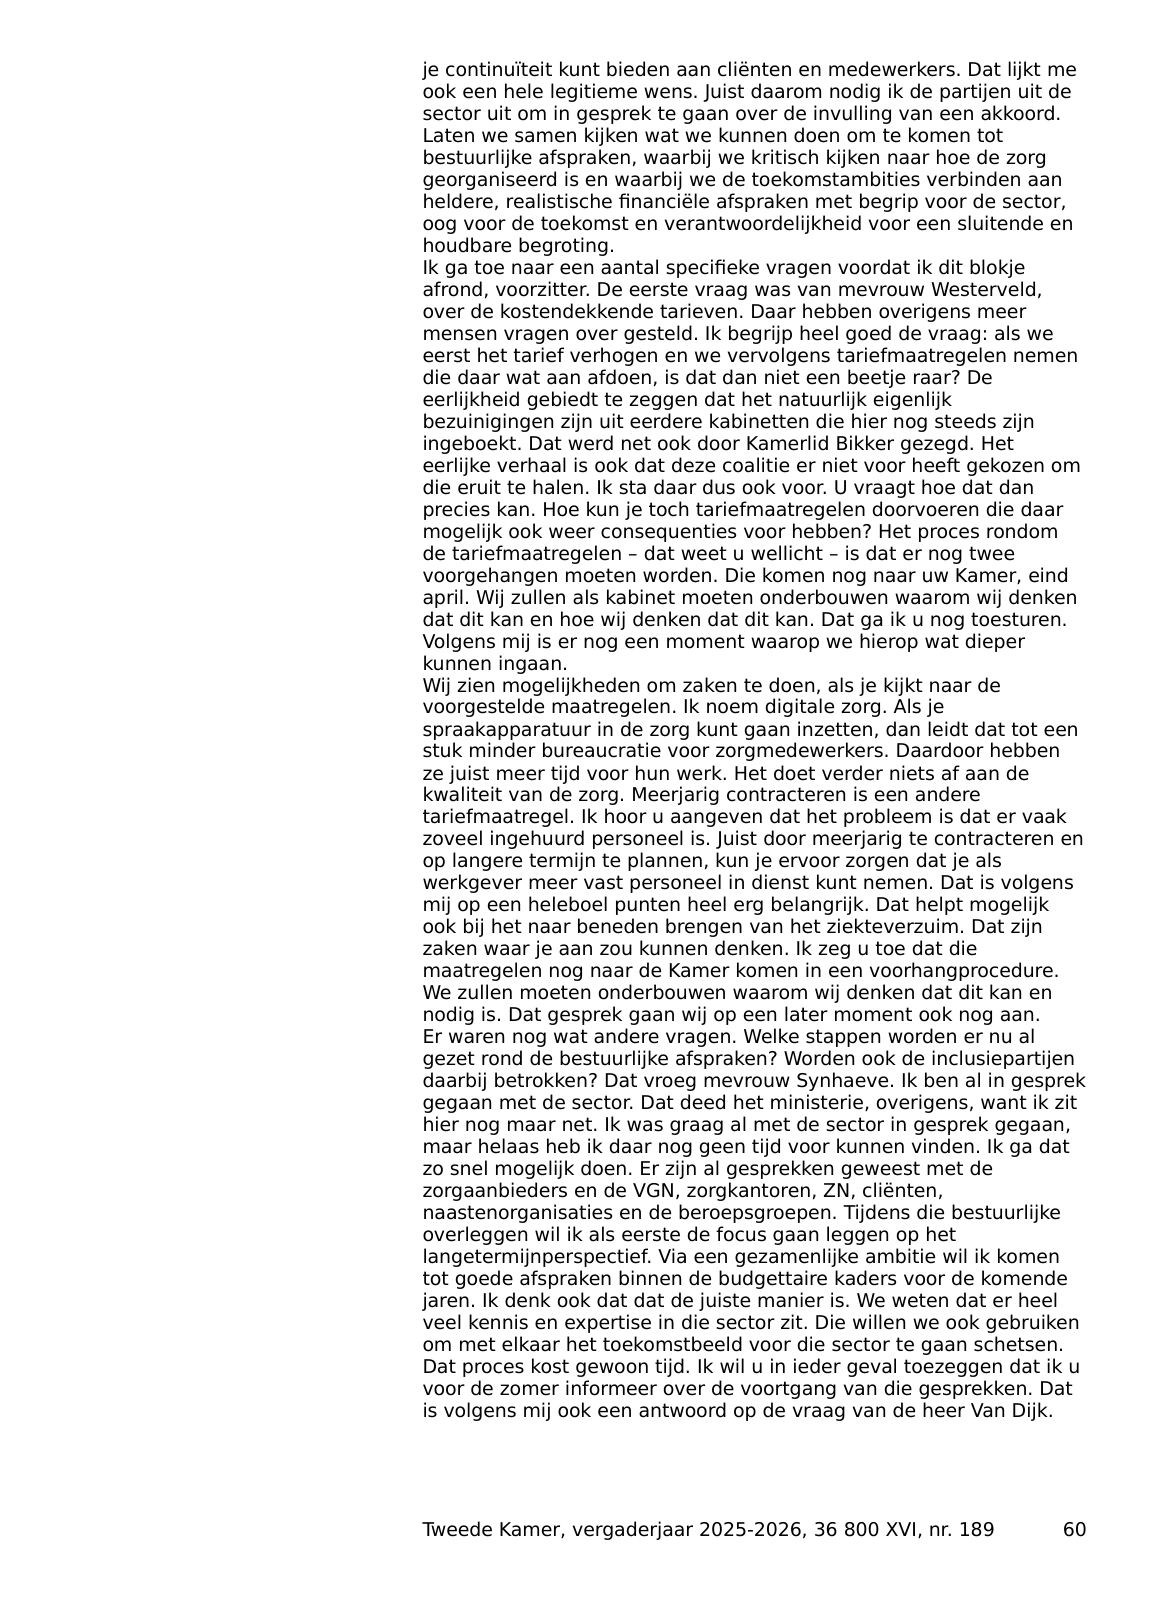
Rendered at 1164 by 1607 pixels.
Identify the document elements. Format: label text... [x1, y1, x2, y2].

text Wij zien mogelijkheden om zaken te doen, als je kijkt naar de voorgestelde maatregelen. Ik noem digitale zorg. Als je spraakapparatuur in de zorg kunt gaan inzetten, dan leidt dat tot een stuk minder bureaucratie voor zorgmedewerkers. Daardoor hebben ze juist meer tijd voor hun werk. Het doet verder niets af aan de kwaliteit van de zorg. Meerjarig contracteren is een andere tariefmaatregel. Ik hoor u aangeven dat het probleem is dat er vaak zoveel ingehuurd personeel is. Juist door meerjarig te contracteren en op langere termijn te plannen, kun je ervoor zorgen dat je als werkgever meer vast personeel in dienst kunt nemen. Dat is volgens mij op een heleboel punten heel erg belangrijk. Dat helpt mogelijk ook bij het naar beneden brengen van het ziekteverzuim. Dat zijn zaken waar je aan zou kunnen denken. Ik zeg u toe dat die maatregelen nog naar de Kamer komen in een voorhangprocedure. We zullen moeten onderbouwen waarom wij denken dat dit kan en nodig is. Dat gesprek gaan wij op een later moment ook nog aan. [422, 674, 1087, 1026]
text Ik ga toe naar een aantal specifieke vragen voordat ik dit blokje afrond, voorzitter. De eerste vraag was van mevrouw Westerveld, over de kostendekkende tarieven. Daar hebben overigens meer mensen vragen over gesteld. Ik begrijp heel goed de vraag: als we eerst het tarief verhogen en we vervolgens tariefmaatregelen nemen die daar wat aan afdoen, is dat dan niet een beetje raar? De eerlijkheid gebiedt te zeggen dat het natuurlijk eigenlijk bezuinigingen zijn uit eerdere kabinetten die hier nog steeds zijn ingeboekt. Dat werd net ook door Kamerlid Bikker gezegd. Het eerlijke verhaal is ook dat deze coalitie er niet voor heeft gekozen om die eruit te halen. Ik sta daar dus ook voor. U vraagt hoe dat dan precies kan. Hoe kun je toch tariefmaatregelen doorvoeren die daar mogelijk ook weer consequenties voor hebben? Het proces rondom de tariefmaatregelen – dat weet u wellicht – is dat er nog twee voorgehangen moeten worden. Die komen nog naar uw Kamer, eind april. Wij zullen als kabinet moeten onderbouwen waarom wij denken dat dit kan en hoe wij denken dat dit kan. Dat ga ik u nog toesturen. Volgens mij is er nog een moment waarop we hierop wat dieper kunnen ingaan. [422, 257, 1087, 674]
text je continuïteit kunt bieden aan cliënten en medewerkers. Dat lijkt me ook een hele legitieme wens. Juist daarom nodig ik de partijen uit de sector uit om in gesprek te gaan over de invulling van een akkoord. Laten we samen kijken wat we kunnen doen om te komen tot bestuurlijke afspraken, waarbij we kritisch kijken naar hoe de zorg georganiseerd is en waarbij we de toekomstambities verbinden aan heldere, realistische financiële afspraken met begrip voor de sector, oog voor de toekomst en verantwoordelijkheid voor een sluitende en houdbare begroting. [422, 59, 1087, 257]
text Er waren nog wat andere vragen. Welke stappen worden er nu al gezet rond de bestuurlijke afspraken? Worden ook de inclusiepartijen daarbij betrokken? Dat vroeg mevrouw Synhaeve. Ik ben al in gesprek gegaan met de sector. Dat deed het ministerie, overigens, want ik zit hier nog maar net. Ik was graag al met de sector in gesprek gegaan, maar helaas heb ik daar nog geen tijd voor kunnen vinden. Ik ga dat zo snel mogelijk doen. Er zijn al gesprekken geweest met de zorgaanbieders en de VGN, zorgkantoren, ZN, cliënten, naastenorganisaties en de beroepsgroepen. Tijdens die bestuurlijke overleggen wil ik als eerste de focus gaan leggen op het langetermijnperspectief. Via een gezamenlijke ambitie wil ik komen tot goede afspraken binnen de budgettaire kaders voor de komende jaren. Ik denk ook dat dat de juiste manier is. We weten dat er heel veel kennis en expertise in die sector zit. Die willen we ook gebruiken om met elkaar het toekomstbeeld voor die sector te gaan schetsen. Dat proces kost gewoon tijd. Ik wil u in ieder geval toezeggen dat ik u voor de zomer informeer over de voortgang van die gesprekken. Dat is volgens mij ook een antwoord op de vraag van de heer Van Dijk. [422, 1026, 1087, 1422]
